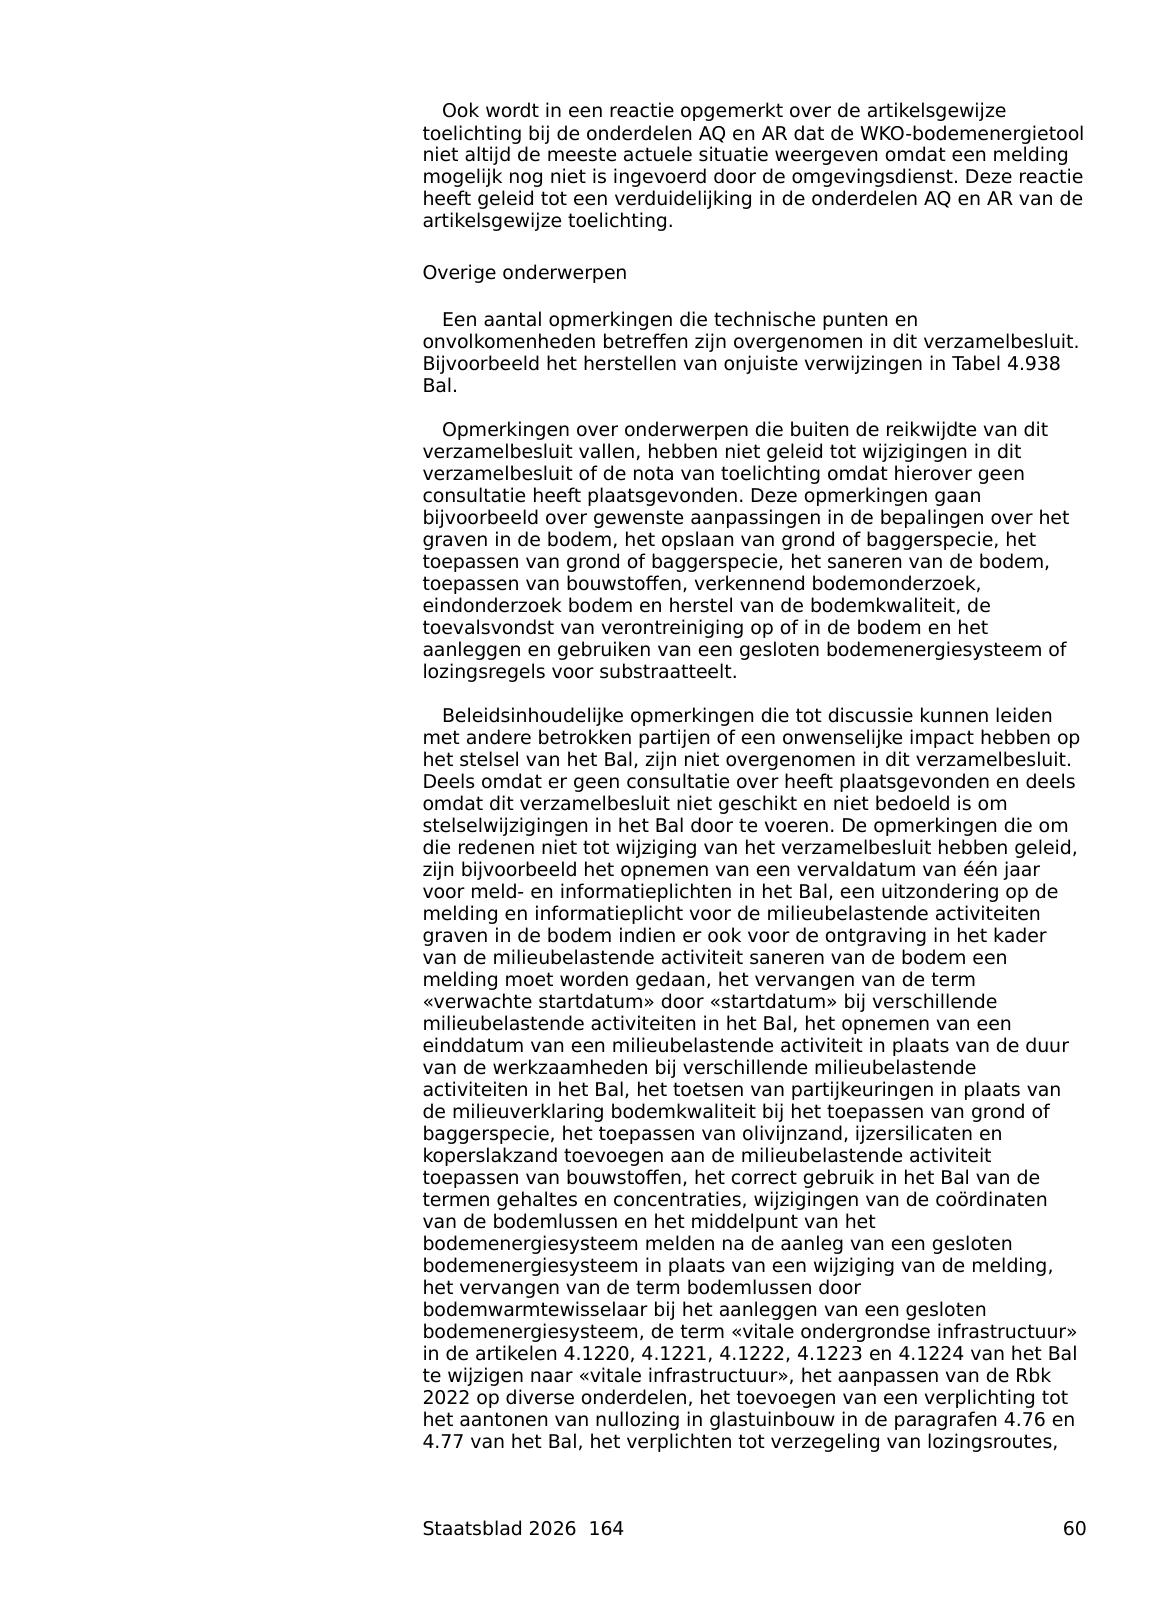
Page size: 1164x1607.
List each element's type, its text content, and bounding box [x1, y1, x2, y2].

subtitle Overige onderwerpen [422, 262, 1087, 284]
text Beleidsinhoudelijke opmerkingen die tot discussie kunnen leiden met andere betrokken partijen of een onwenselijke impact hebben op het stelsel van het Bal, zijn niet overgenomen in dit verzamelbesluit. Deels omdat er geen consultatie over heeft plaatsgevonden en deels omdat dit verzamelbesluit niet geschikt en niet bedoeld is om stelselwijzigingen in het Bal door te voeren. De opmerkingen die om die redenen niet tot wijziging van het verzamelbesluit hebben geleid, zijn bijvoorbeeld het opnemen van een vervaldatum van één jaar voor meld- en informatieplichten in het Bal, een uitzondering op de melding en informatieplicht voor de milieubelastende activiteiten graven in de bodem indien er ook voor de ontgraving in het kader van de milieubelastende activiteit saneren van de bodem een melding moet worden gedaan, het vervangen van de term «verwachte startdatum» door «startdatum» bij verschillende milieubelastende activiteiten in het Bal, het opnemen van een einddatum van een milieubelastende activiteit in plaats van de duur van de werkzaamheden bij verschillende milieubelastende activiteiten in het Bal, het toetsen van partijkeuringen in plaats van de milieuverklaring bodemkwaliteit bij het toepassen van grond of baggerspecie, het toepassen van olivijnzand, ijzersilicaten en koperslakzand toevoegen aan de milieubelastende activiteit toepassen van bouwstoffen, het correct gebruik in het Bal van de termen gehaltes en concentraties, wijzigingen van de coördinaten van de bodemlussen en het middelpunt van het bodemenergiesysteem melden na de aanleg van een gesloten bodemenergiesysteem in plaats van een wijziging van de melding, het vervangen van de term bodemlussen door bodemwarmtewisselaar bij het aanleggen van een gesloten bodemenergiesysteem, de term «vitale ondergrondse infrastructuur» in de artikelen 4.1220, 4.1221, 4.1222, 4.1223 en 4.1224 van het Bal te wijzigen naar «vitale infrastructuur», het aanpassen van de Rbk 2022 op diverse onderdelen, het toevoegen van een verplichting tot het aantonen van nullozing in glastuinbouw in de paragrafen 4.76 en 4.77 van het Bal, het verplichten tot verzegeling van lozingsroutes, [422, 705, 1087, 1453]
text Opmerkingen over onderwerpen die buiten de reikwijdte van dit verzamelbesluit vallen, hebben niet geleid tot wijzigingen in dit verzamelbesluit of de nota van toelichting omdat hierover geen consultatie heeft plaatsgevonden. Deze opmerkingen gaan bijvoorbeeld over gewenste aanpassingen in de bepalingen over het graven in de bodem, het opslaan van grond of baggerspecie, het toepassen van grond of baggerspecie, het saneren van de bodem, toepassen van bouwstoffen, verkennend bodemonderzoek, eindonderzoek bodem en herstel van de bodemkwaliteit, de toevalsvondst van verontreiniging op of in de bodem en het aanleggen en gebruiken van een gesloten bodemenergiesysteem of lozingsregels voor substraatteelt. [422, 419, 1087, 683]
text Een aantal opmerkingen die technische punten en onvolkomenheden betreffen zijn overgenomen in dit verzamelbesluit. Bijvoorbeeld het herstellen van onjuiste verwijzingen in Tabel 4.938 Bal. [422, 309, 1087, 397]
text Ook wordt in een reactie opgemerkt over de artikelsgewijze toelichting bij de onderdelen AQ en AR dat de WKO-bodemenergietool niet altijd de meeste actuele situatie weergeven omdat een melding mogelijk nog niet is ingevoerd door de omgevingsdienst. Deze reactie heeft geleid tot een verduidelijking in de onderdelen AQ en AR van de artikelsgewijze toelichting. [422, 100, 1087, 232]
